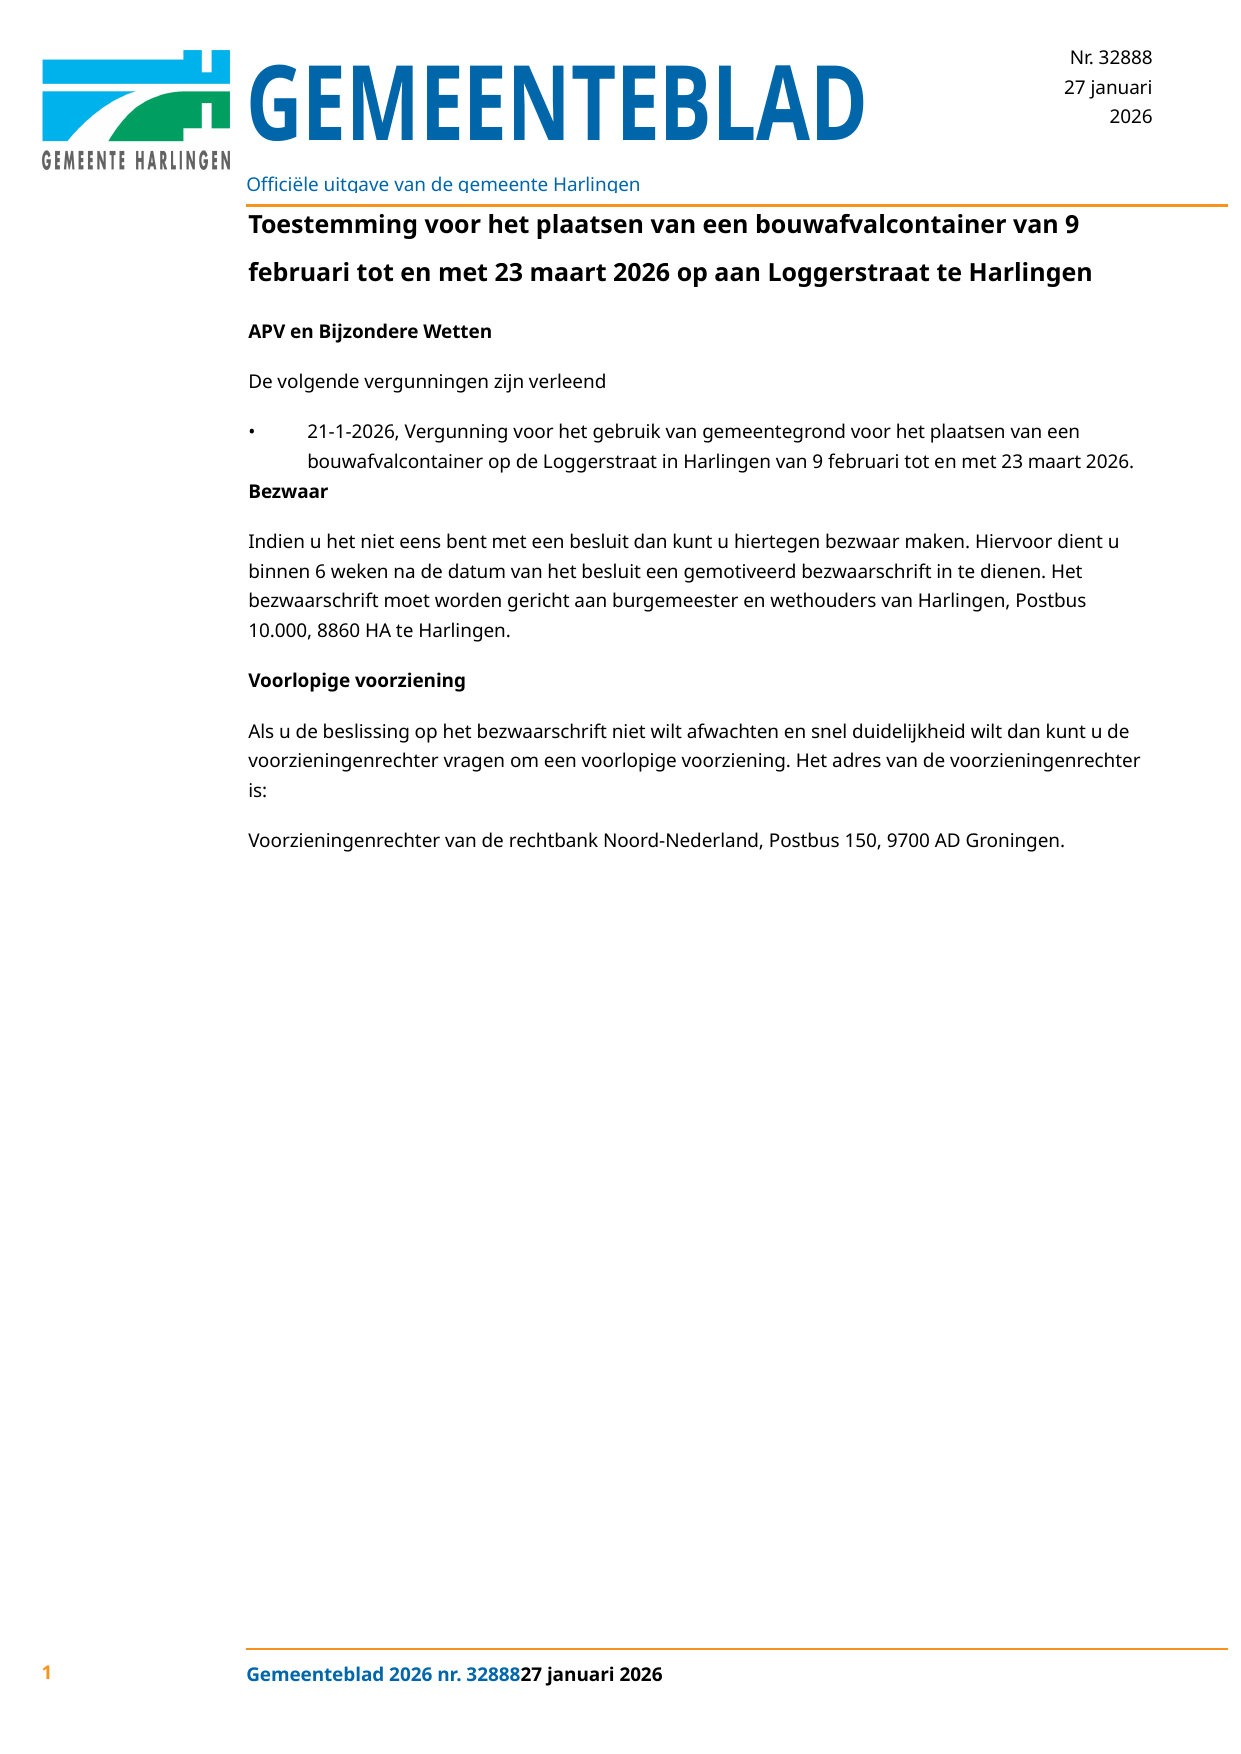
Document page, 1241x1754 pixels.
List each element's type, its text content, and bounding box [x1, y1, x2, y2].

text Toestemming voor het plaatsen van een bouwafvalcontainer van 9 februari tot en met 23 maart 2026 op aan Loggerstraat te Harlingen [248, 207, 1152, 288]
text APV en Bijzondere Wetten [248, 318, 1152, 344]
text Indien u het niet eens bent met een besluit dan kunt u hiertegen bezwaar maken. Hiervoor dient u binnen 6 weken na de datum van het besluit een gemotiveerd bezwaarschrift in te dienen. Het bezwaarschrift moet worden gericht aan burgemeester en wethouders van Harlingen, Postbus 10.000, 8860 HA te Harlingen. [248, 528, 1152, 643]
text Voorzieningenrechter van de rechtbank Noord-Nederland, Postbus 150, 9700 AD Groningen. [248, 827, 1152, 853]
list 21-1-2026, Vergunning voor het gebruik van gemeentegrond voor het plaatsen van een bouwafvalcontainer op de Loggerstraat in Harlingen van 9 februari tot en met 23 maart 2026. [248, 419, 1152, 474]
text Als u de beslissing op het bezwaarschrift niet wilt afwachten en snel duidelijkheid wilt dan kunt u de voorzieningenrechter vragen om een voorlopige voorziening. Het adres van de voorzieningenrechter is: [248, 718, 1152, 803]
text Bezwaar [248, 478, 1152, 504]
text Voorlopige voorziening [248, 667, 1152, 693]
text De volgende vergunningen zijn verleend [248, 368, 1152, 394]
picture [41, 47, 231, 172]
